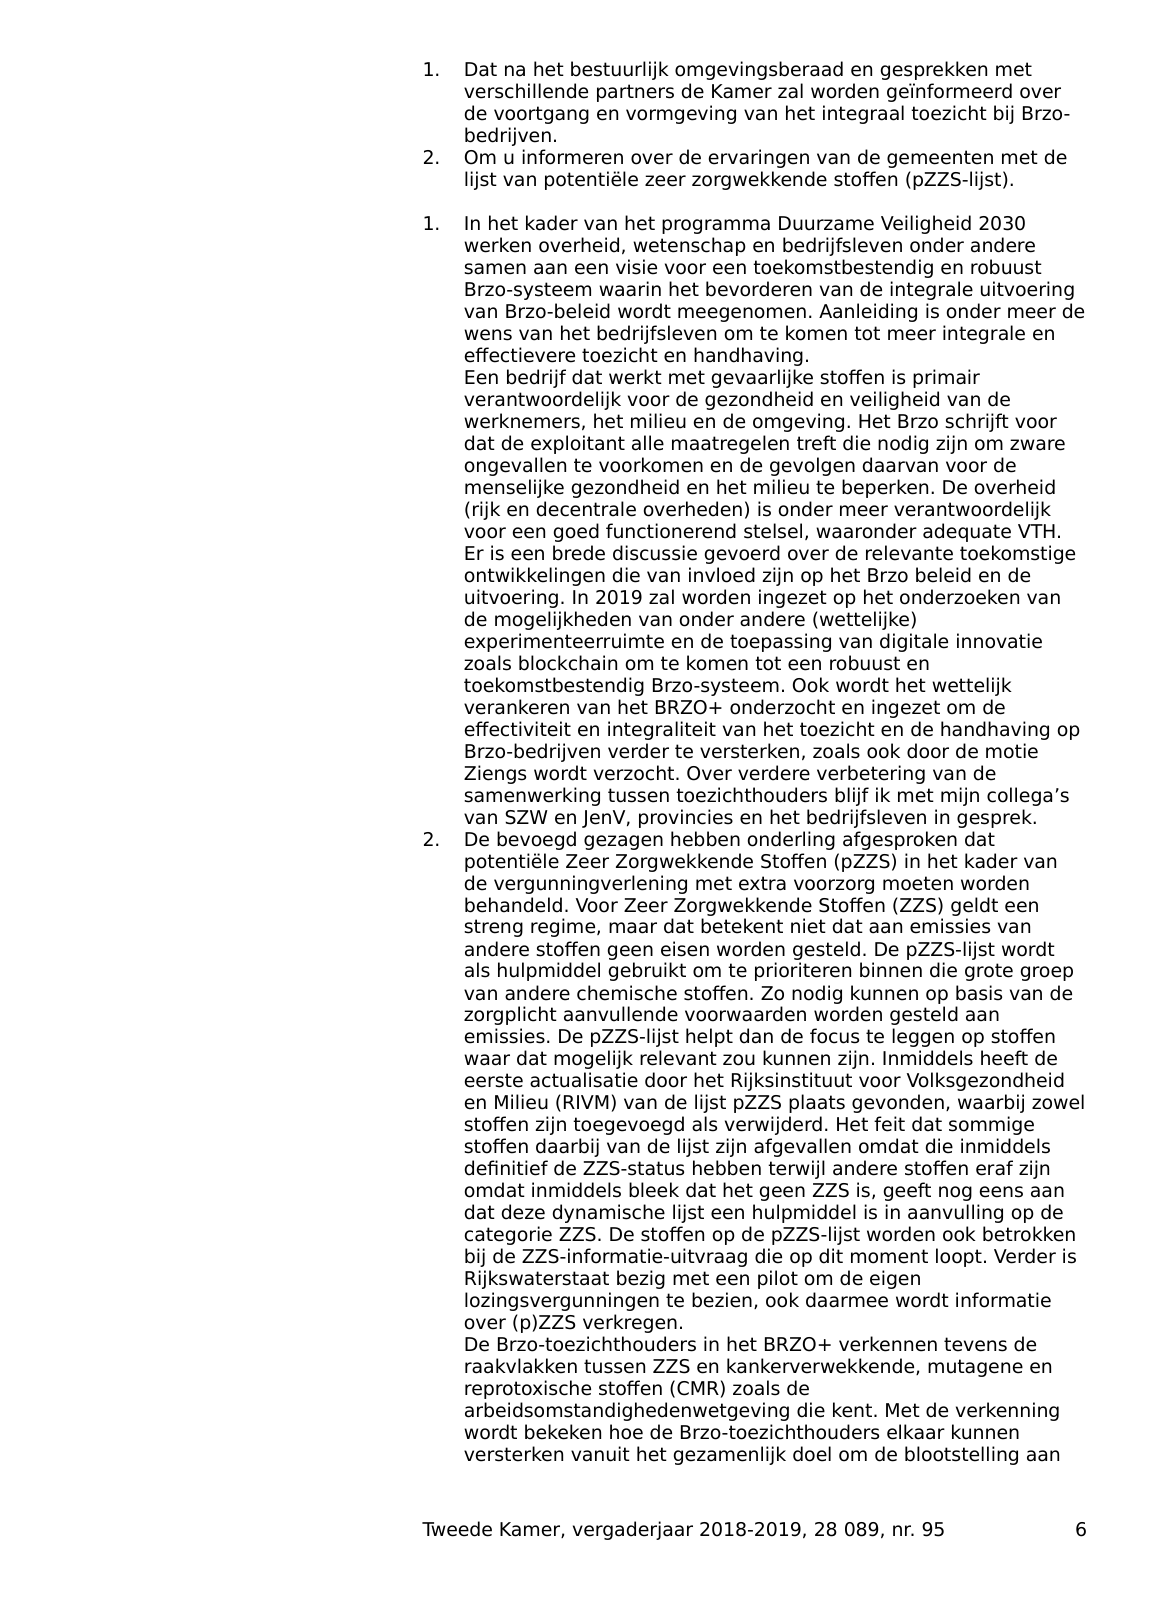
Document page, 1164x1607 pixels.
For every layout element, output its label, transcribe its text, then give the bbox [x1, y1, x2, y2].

text 1. Dat na het bestuurlijk omgevingsberaad en gesprekken met verschillende partners de Kamer zal worden geïnformeerd over de voortgang en vormgeving van het integraal toezicht bij Brzo-bedrijven. [422, 59, 1087, 147]
text 2. Om u informeren over de ervaringen van de gemeenten met de lijst van potentiële zeer zorgwekkende stoffen (pZZS-lijst). [422, 147, 1087, 191]
text De Brzo-toezichthouders in het BRZO+ verkennen tevens de raakvlakken tussen ZZS en kankerverwekkende, mutagene en reprotoxische stoffen (CMR) zoals de arbeidsomstandighedenwetgeving die kent. Met de verkenning wordt bekeken hoe de Brzo-toezichthouders elkaar kunnen versterken vanuit het gezamenlijk doel om de blootstelling aan [464, 1334, 1087, 1466]
text 2. De bevoegd gezagen hebben onderling afgesproken dat potentiële Zeer Zorgwekkende Stoffen (pZZS) in het kader van de vergunningverlening met extra voorzorg moeten worden behandeld. Voor Zeer Zorgwekkende Stoffen (ZZS) geldt een streng regime, maar dat betekent niet dat aan emissies van andere stoffen geen eisen worden gesteld. De pZZS-lijst wordt als hulpmiddel gebruikt om te prioriteren binnen die grote groep van andere chemische stoffen. Zo nodig kunnen op basis van de zorgplicht aanvullende voorwaarden worden gesteld aan emissies. De pZZS-lijst helpt dan de focus te leggen op stoffen waar dat mogelijk relevant zou kunnen zijn. Inmiddels heeft de eerste actualisatie door het Rijksinstituut voor Volksgezondheid en Milieu (RIVM) van de lijst pZZS plaats gevonden, waarbij zowel stoffen zijn toegevoegd als verwijderd. Het feit dat sommige stoffen daarbij van de lijst zijn afgevallen omdat die inmiddels definitief de ZZS-status hebben terwijl andere stoffen eraf zijn omdat inmiddels bleek dat het geen ZZS is, geeft nog eens aan dat deze dynamische lijst een hulpmiddel is in aanvulling op de categorie ZZS. De stoffen op de pZZS-lijst worden ook betrokken bij de ZZS-informatie-uitvraag die op dit moment loopt. Verder is Rijkswaterstaat bezig met een pilot om de eigen lozingsvergunningen te bezien, ook daarmee wordt informatie over (p)ZZS verkregen. [422, 828, 1087, 1334]
text Een bedrijf dat werkt met gevaarlijke stoffen is primair verantwoordelijk voor de gezondheid en veiligheid van de werknemers, het milieu en de omgeving. Het Brzo schrijft voor dat de exploitant alle maatregelen treft die nodig zijn om zware ongevallen te voorkomen en de gevolgen daarvan voor de menselijke gezondheid en het milieu te beperken. De overheid (rijk en decentrale overheden) is onder meer verantwoordelijk voor een goed functionerend stelsel, waaronder adequate VTH. [464, 367, 1087, 543]
text Er is een brede discussie gevoerd over de relevante toekomstige ontwikkelingen die van invloed zijn op het Brzo beleid en de uitvoering. In 2019 zal worden ingezet op het onderzoeken van de mogelijkheden van onder andere (wettelijke) experimenteerruimte en de toepassing van digitale innovatie zoals blockchain om te komen tot een robuust en toekomstbestendig Brzo-systeem. Ook wordt het wettelijk verankeren van het BRZO+ onderzocht en ingezet om de effectiviteit en integraliteit van het toezicht en de handhaving op Brzo-bedrijven verder te versterken, zoals ook door de motie Ziengs wordt verzocht. Over verdere verbetering van de samenwerking tussen toezichthouders blijf ik met mijn collega’s van SZW en JenV, provincies en het bedrijfsleven in gesprek. [464, 543, 1087, 828]
text 1. In het kader van het programma Duurzame Veiligheid 2030 werken overheid, wetenschap en bedrijfsleven onder andere samen aan een visie voor een toekomstbestendig en robuust Brzo-systeem waarin het bevorderen van de integrale uitvoering van Brzo-beleid wordt meegenomen. Aanleiding is onder meer de wens van het bedrijfsleven om te komen tot meer integrale en effectievere toezicht en handhaving. [422, 213, 1087, 367]
